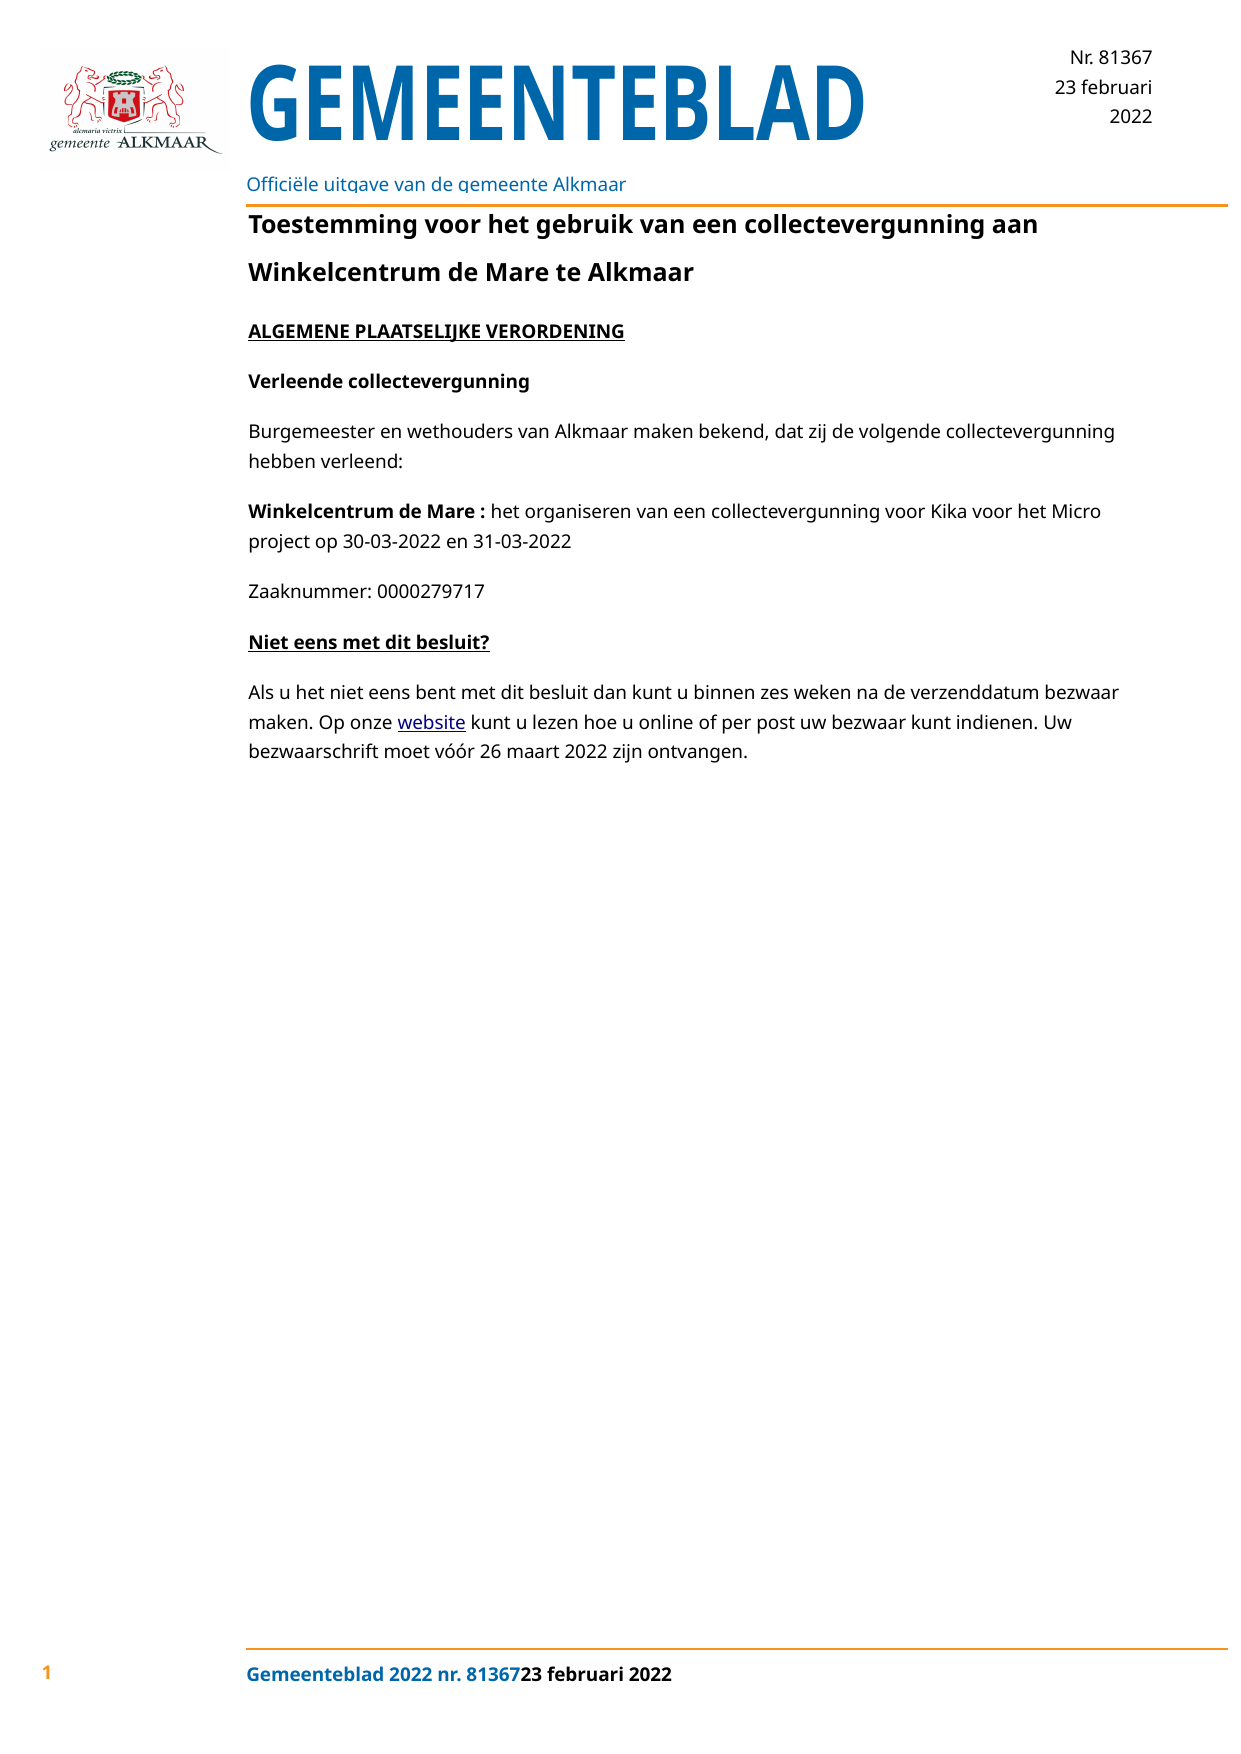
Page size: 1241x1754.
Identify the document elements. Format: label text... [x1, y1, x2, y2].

text Zaaknummer: 0000279717 [248, 579, 1152, 604]
text Toestemming voor het gebruik van een collectevergunning aan Winkelcentrum de Mare te Alkmaar [248, 207, 1152, 288]
text Burgemeester en wethouders van Alkmaar maken bekend, dat zij de volgende collectevergunning hebben verleend: [248, 419, 1152, 474]
text ALGEMENE PLAATSELIJKE VERORDENING [248, 318, 1152, 344]
picture [41, 47, 231, 172]
text Als u het niet eens bent met dit besluit dan kunt u binnen zes weken na de verzenddatum bezwaar maken. Op onze website kunt u lezen hoe u online of per post uw bezwaar kunt indienen. Uw bezwaarschrift moet vóór 26 maart 2022 zijn ontvangen. [248, 679, 1152, 764]
text Verleende collectevergunning [248, 368, 1152, 394]
text Winkelcentrum de Mare : het organiseren van een collectevergunning voor Kika voor het Micro project op 30-03-2022 en 31-03-2022 [248, 499, 1152, 554]
text Niet eens met dit besluit? [248, 629, 1152, 655]
